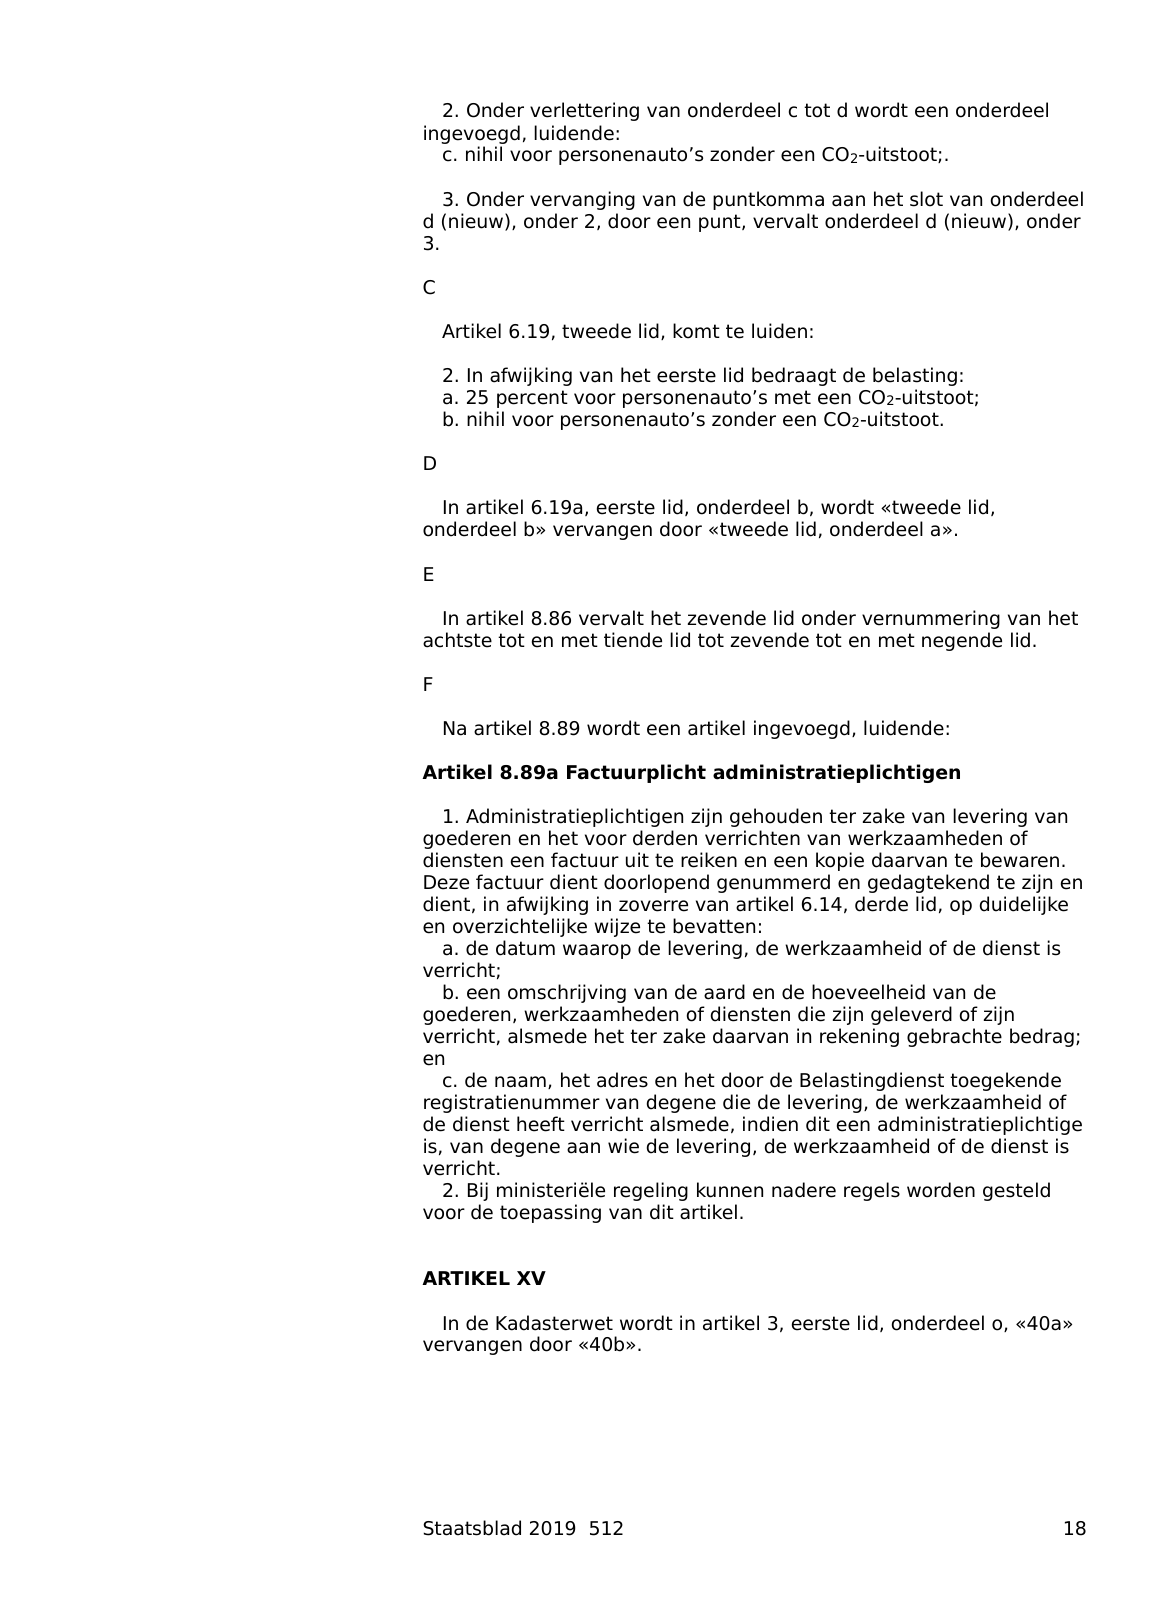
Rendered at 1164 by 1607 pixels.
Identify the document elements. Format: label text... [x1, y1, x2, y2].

text c. de naam, het adres en het door de Belastingdienst toegekende registratienummer van degene die de levering, de werkzaamheid of de dienst heeft verricht alsmede, indien dit een administratieplichtige is, van degene aan wie de levering, de werkzaamheid of de dienst is verricht. [422, 1070, 1087, 1180]
subtitle Artikel 8.89a Factuurplicht administratieplichtigen [422, 762, 1087, 784]
text Na artikel 8.89 wordt een artikel ingevoegd, luidende: [422, 718, 1087, 740]
text E [422, 563, 1087, 585]
subtitle ARTIKEL XV [422, 1268, 1087, 1290]
text 2. In afwijking van het eerste lid bedraagt de belasting: [422, 365, 1087, 387]
text a. 25 percent voor personenauto’s met een CO2-uitstoot; [422, 387, 1087, 409]
text Artikel 6.19, tweede lid, komt te luiden: [422, 321, 1087, 343]
text 2. Onder verlettering van onderdeel c tot d wordt een onderdeel ingevoegd, luidende: [422, 100, 1087, 144]
text 1. Administratieplichtigen zijn gehouden ter zake van levering van goederen en het voor derden verrichten van werkzaamheden of diensten een factuur uit te reiken en een kopie daarvan te bewaren. Deze factuur dient doorlopend genummerd en gedagtekend te zijn en dient, in afwijking in zoverre van artikel 6.14, derde lid, op duidelijke en overzichtelijke wijze te bevatten: [422, 806, 1087, 938]
text a. de datum waarop de levering, de werkzaamheid of de dienst is verricht; [422, 938, 1087, 982]
text b. nihil voor personenauto’s zonder een CO2-uitstoot. [422, 409, 1087, 431]
text C [422, 277, 1087, 299]
text 2. Bij ministeriële regeling kunnen nadere regels worden gesteld voor de toepassing van dit artikel. [422, 1180, 1087, 1224]
text D [422, 453, 1087, 475]
text c. nihil voor personenauto’s zonder een CO2-uitstoot;. [422, 144, 1087, 166]
text b. een omschrijving van de aard en de hoeveelheid van de goederen, werkzaamheden of diensten die zijn geleverd of zijn verricht, alsmede het ter zake daarvan in rekening gebrachte bedrag; en [422, 982, 1087, 1070]
text 3. Onder vervanging van de puntkomma aan het slot van onderdeel d (nieuw), onder 2, door een punt, vervalt onderdeel d (nieuw), onder 3. [422, 188, 1087, 254]
text F [422, 674, 1087, 696]
text In artikel 8.86 vervalt het zevende lid onder vernummering van het achtste tot en met tiende lid tot zevende tot en met negende lid. [422, 608, 1087, 652]
text In de Kadasterwet wordt in artikel 3, eerste lid, onderdeel o, «40a» vervangen door «40b». [422, 1312, 1087, 1356]
text In artikel 6.19a, eerste lid, onderdeel b, wordt «tweede lid, onderdeel b» vervangen door «tweede lid, onderdeel a». [422, 497, 1087, 541]
